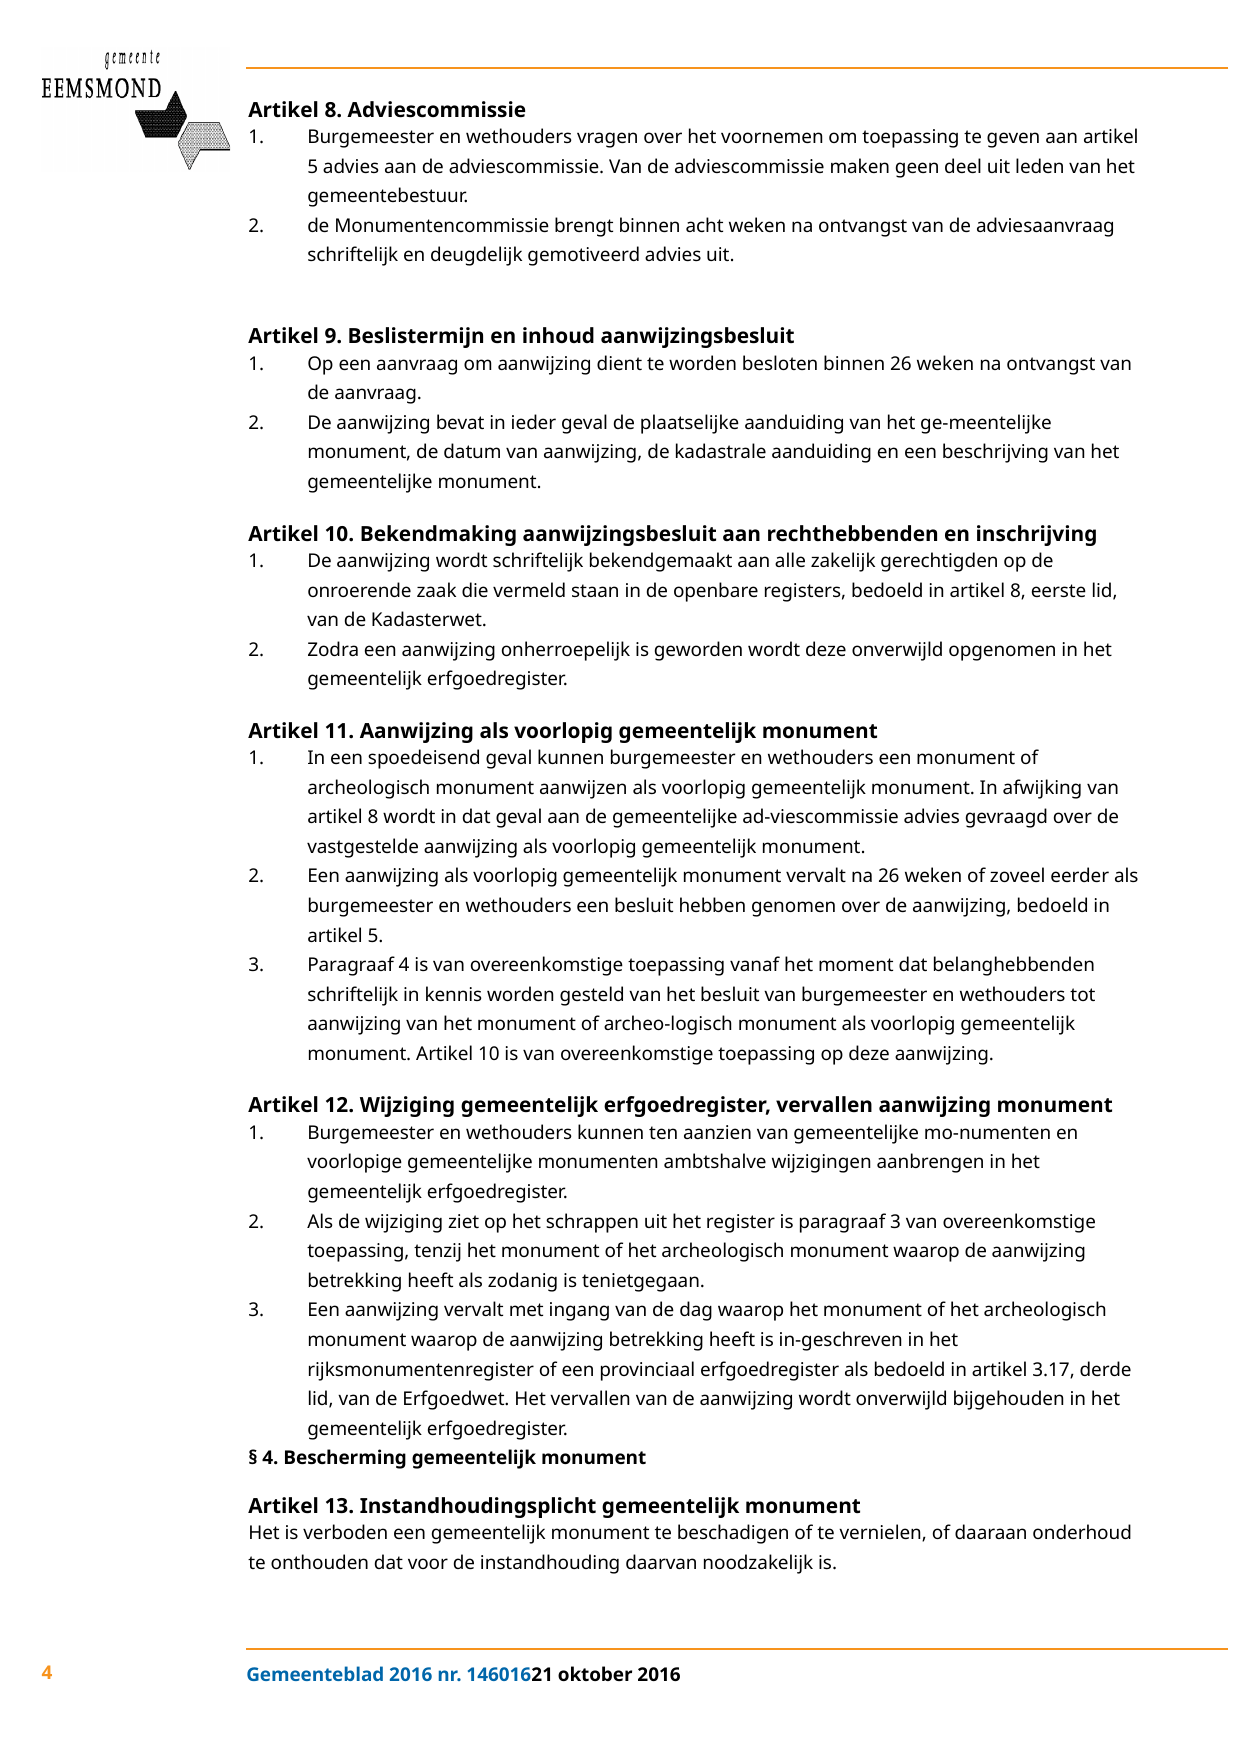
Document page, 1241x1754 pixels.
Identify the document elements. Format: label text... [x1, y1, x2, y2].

list Burgemeester en wethouders kunnen ten aanzien van gemeentelijke mo-numenten en voorlopige gemeentelijke monumenten ambtshalve wijzigingen aanbrengen in het gemeentelijk erfgoedregister. [248, 1119, 1152, 1204]
list Burgemeester en wethouders vragen over het voornemen om toepassing te geven aan artikel 5 advies aan de adviescommissie. Van de adviescommissie maken geen deel uit leden van het gemeentebestuur. [248, 123, 1152, 208]
text Artikel 8. Adviescommissie [248, 95, 1152, 123]
list Als de wijziging ziet op het schrappen uit het register is paragraaf 3 van overeenkomstige toepassing, tenzij het monument of het archeologisch monument waarop de aanwijzing betrekking heeft als zodanig is tenietgegaan. [248, 1208, 1152, 1293]
list Een aanwijzing vervalt met ingang van de dag waarop het monument of het archeologisch monument waarop de aanwijzing betrekking heeft is in-geschreven in het rijksmonumentenregister of een provinciaal erfgoedregister als bedoeld in artikel 3.17, derde lid, van de Erfgoedwet. Het vervallen van de aanwijzing wordt onverwijld bijgehouden in het gemeentelijk erfgoedregister. [248, 1297, 1152, 1441]
text Artikel 12. Wijziging gemeentelijk erfgoedregister, vervallen aanwijzing monument [248, 1091, 1152, 1119]
text Artikel 13. Instandhoudingsplicht gemeentelijk monument [248, 1491, 1152, 1519]
text Artikel 10. Bekendmaking aanwijzingsbesluit aan rechthebbenden en inschrijving [248, 519, 1152, 547]
text Het is verboden een gemeentelijk monument te beschadigen of te vernielen, of daaraan onderhoud te onthouden dat voor de instandhouding daarvan noodzakelijk is. [248, 1519, 1152, 1575]
list Paragraaf 4 is van overeenkomstige toepassing vanaf het moment dat belanghebbenden schriftelijk in kennis worden gesteld van het besluit van burgemeester en wethouders tot aanwijzing van het monument of archeo-logisch monument als voorlopig gemeentelijk monument. Artikel 10 is van overeenkomstige toepassing op deze aanwijzing. [248, 951, 1152, 1066]
text Artikel 9. Beslistermijn en inhoud aanwijzingsbesluit [248, 322, 1152, 350]
list In een spoedeisend geval kunnen burgemeester en wethouders een monument of archeologisch monument aanwijzen als voorlopig gemeentelijk monument. In afwijking van artikel 8 wordt in dat geval aan de gemeentelijke ad-viescommissie advies gevraagd over de vastgestelde aanwijzing als voorlopig gemeentelijk monument. [248, 744, 1152, 859]
list Zodra een aanwijzing onherroepelijk is geworden wordt deze onverwijld opgenomen in het gemeentelijk erfgoedregister. [248, 636, 1152, 691]
text § 4. Bescherming gemeentelijk monument [248, 1444, 1152, 1470]
list De aanwijzing bevat in ieder geval de plaatselijke aanduiding van het ge-meentelijke monument, de datum van aanwijzing, de kadastrale aanduiding en een beschrijving van het gemeentelijke monument. [248, 409, 1152, 494]
list de Monumentencommissie brengt binnen acht weken na ontvangst van de adviesaanvraag schriftelijk en deugdelijk gemotiveerd advies uit. [248, 212, 1152, 267]
list De aanwijzing wordt schriftelijk bekendgemaakt aan alle zakelijk gerechtigden op de onroerende zaak die vermeld staan in de openbare registers, bedoeld in artikel 8, eerste lid, van de Kadasterwet. [248, 547, 1152, 632]
picture [41, 47, 231, 172]
list Op een aanvraag om aanwijzing dient te worden besloten binnen 26 weken na ontvangst van de aanvraag. [248, 350, 1152, 405]
list Een aanwijzing als voorlopig gemeentelijk monument vervalt na 26 weken of zoveel eerder als burgemeester en wethouders een besluit hebben genomen over de aanwijzing, bedoeld in artikel 5. [248, 863, 1152, 948]
text Artikel 11. Aanwijzing als voorlopig gemeentelijk monument [248, 716, 1152, 744]
